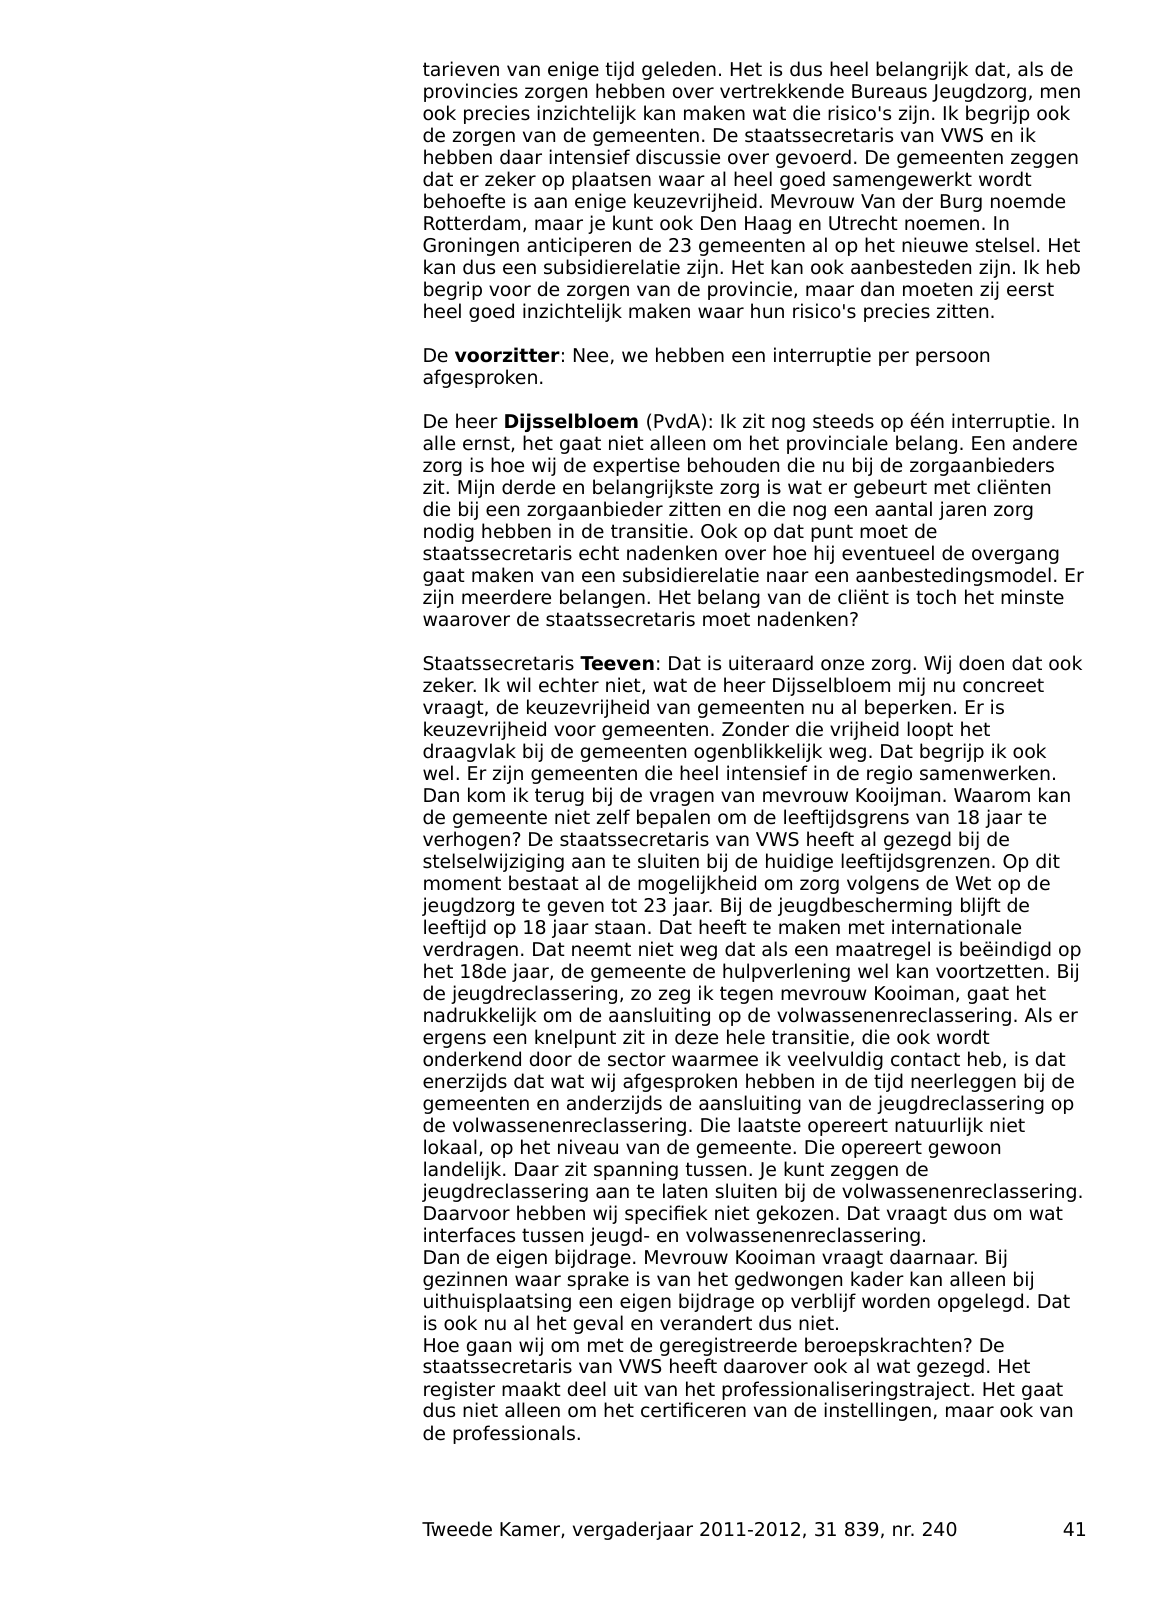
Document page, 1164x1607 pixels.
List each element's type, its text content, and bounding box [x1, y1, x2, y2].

text Staatssecretaris Teeven: Dat is uiteraard onze zorg. Wij doen dat ook zeker. Ik wil echter niet, wat de heer Dijsselbloem mij nu concreet vraagt, de keuzevrijheid van gemeenten nu al beperken. Er is keuzevrijheid voor gemeenten. Zonder die vrijheid loopt het draagvlak bij de gemeenten ogenblikkelijk weg. Dat begrijp ik ook wel. Er zijn gemeenten die heel intensief in de regio samenwerken. Dan kom ik terug bij de vragen van mevrouw Kooijman. Waarom kan de gemeente niet zelf bepalen om de leeftijdsgrens van 18 jaar te verhogen? De staatssecretaris van VWS heeft al gezegd bij de stelselwijziging aan te sluiten bij de huidige leeftijdsgrenzen. Op dit moment bestaat al de mogelijkheid om zorg volgens de Wet op de jeugdzorg te geven tot 23 jaar. Bij de jeugdbescherming blijft de leeftijd op 18 jaar staan. Dat heeft te maken met internationale verdragen. Dat neemt niet weg dat als een maatregel is beëindigd op het 18de jaar, de gemeente de hulpverlening wel kan voortzetten. Bij de jeugdreclassering, zo zeg ik tegen mevrouw Kooiman, gaat het nadrukkelijk om de aansluiting op de volwassenenreclassering. Als er ergens een knelpunt zit in deze hele transitie, die ook wordt onderkend door de sector waarmee ik veelvuldig contact heb, is dat enerzijds dat wat wij afgesproken hebben in de tijd neerleggen bij de gemeenten en anderzijds de aansluiting van de jeugdreclassering op de volwassenenreclassering. Die laatste opereert natuurlijk niet lokaal, op het niveau van de gemeente. Die opereert gewoon landelijk. Daar zit spanning tussen. Je kunt zeggen de jeugdreclassering aan te laten sluiten bij de volwassenenreclassering. Daarvoor hebben wij specifiek niet gekozen. Dat vraagt dus om wat interfaces tussen jeugd- en volwassenenreclassering. [422, 653, 1087, 1247]
text tarieven van enige tijd geleden. Het is dus heel belangrijk dat, als de provincies zorgen hebben over vertrekkende Bureaus Jeugdzorg, men ook precies inzichtelijk kan maken wat die risico's zijn. Ik begrijp ook de zorgen van de gemeenten. De staatssecretaris van VWS en ik hebben daar intensief discussie over gevoerd. De gemeenten zeggen dat er zeker op plaatsen waar al heel goed samengewerkt wordt behoefte is aan enige keuzevrijheid. Mevrouw Van der Burg noemde Rotterdam, maar je kunt ook Den Haag en Utrecht noemen. In Groningen anticiperen de 23 gemeenten al op het nieuwe stelsel. Het kan dus een subsidierelatie zijn. Het kan ook aanbesteden zijn. Ik heb begrip voor de zorgen van de provincie, maar dan moeten zij eerst heel goed inzichtelijk maken waar hun risico's precies zitten. [422, 59, 1087, 323]
text Dan de eigen bijdrage. Mevrouw Kooiman vraagt daarnaar. Bij gezinnen waar sprake is van het gedwongen kader kan alleen bij uithuisplaatsing een eigen bijdrage op verblijf worden opgelegd. Dat is ook nu al het geval en verandert dus niet. [422, 1247, 1087, 1334]
text Hoe gaan wij om met de geregistreerde beroepskrachten? De staatssecretaris van VWS heeft daarover ook al wat gezegd. Het register maakt deel uit van het professionaliseringstraject. Het gaat dus niet alleen om het certificeren van de instellingen, maar ook van de professionals. [422, 1334, 1087, 1444]
text De heer Dijsselbloem (PvdA): Ik zit nog steeds op één interruptie. In alle ernst, het gaat niet alleen om het provinciale belang. Een andere zorg is hoe wij de expertise behouden die nu bij de zorgaanbieders zit. Mijn derde en belangrijkste zorg is wat er gebeurt met cliënten die bij een zorgaanbieder zitten en die nog een aantal jaren zorg nodig hebben in de transitie. Ook op dat punt moet de staatssecretaris echt nadenken over hoe hij eventueel de overgang gaat maken van een subsidierelatie naar een aanbestedingsmodel. Er zijn meerdere belangen. Het belang van de cliënt is toch het minste waarover de staatssecretaris moet nadenken? [422, 411, 1087, 631]
text De voorzitter: Nee, we hebben een interruptie per persoon afgesproken. [422, 345, 1087, 389]
